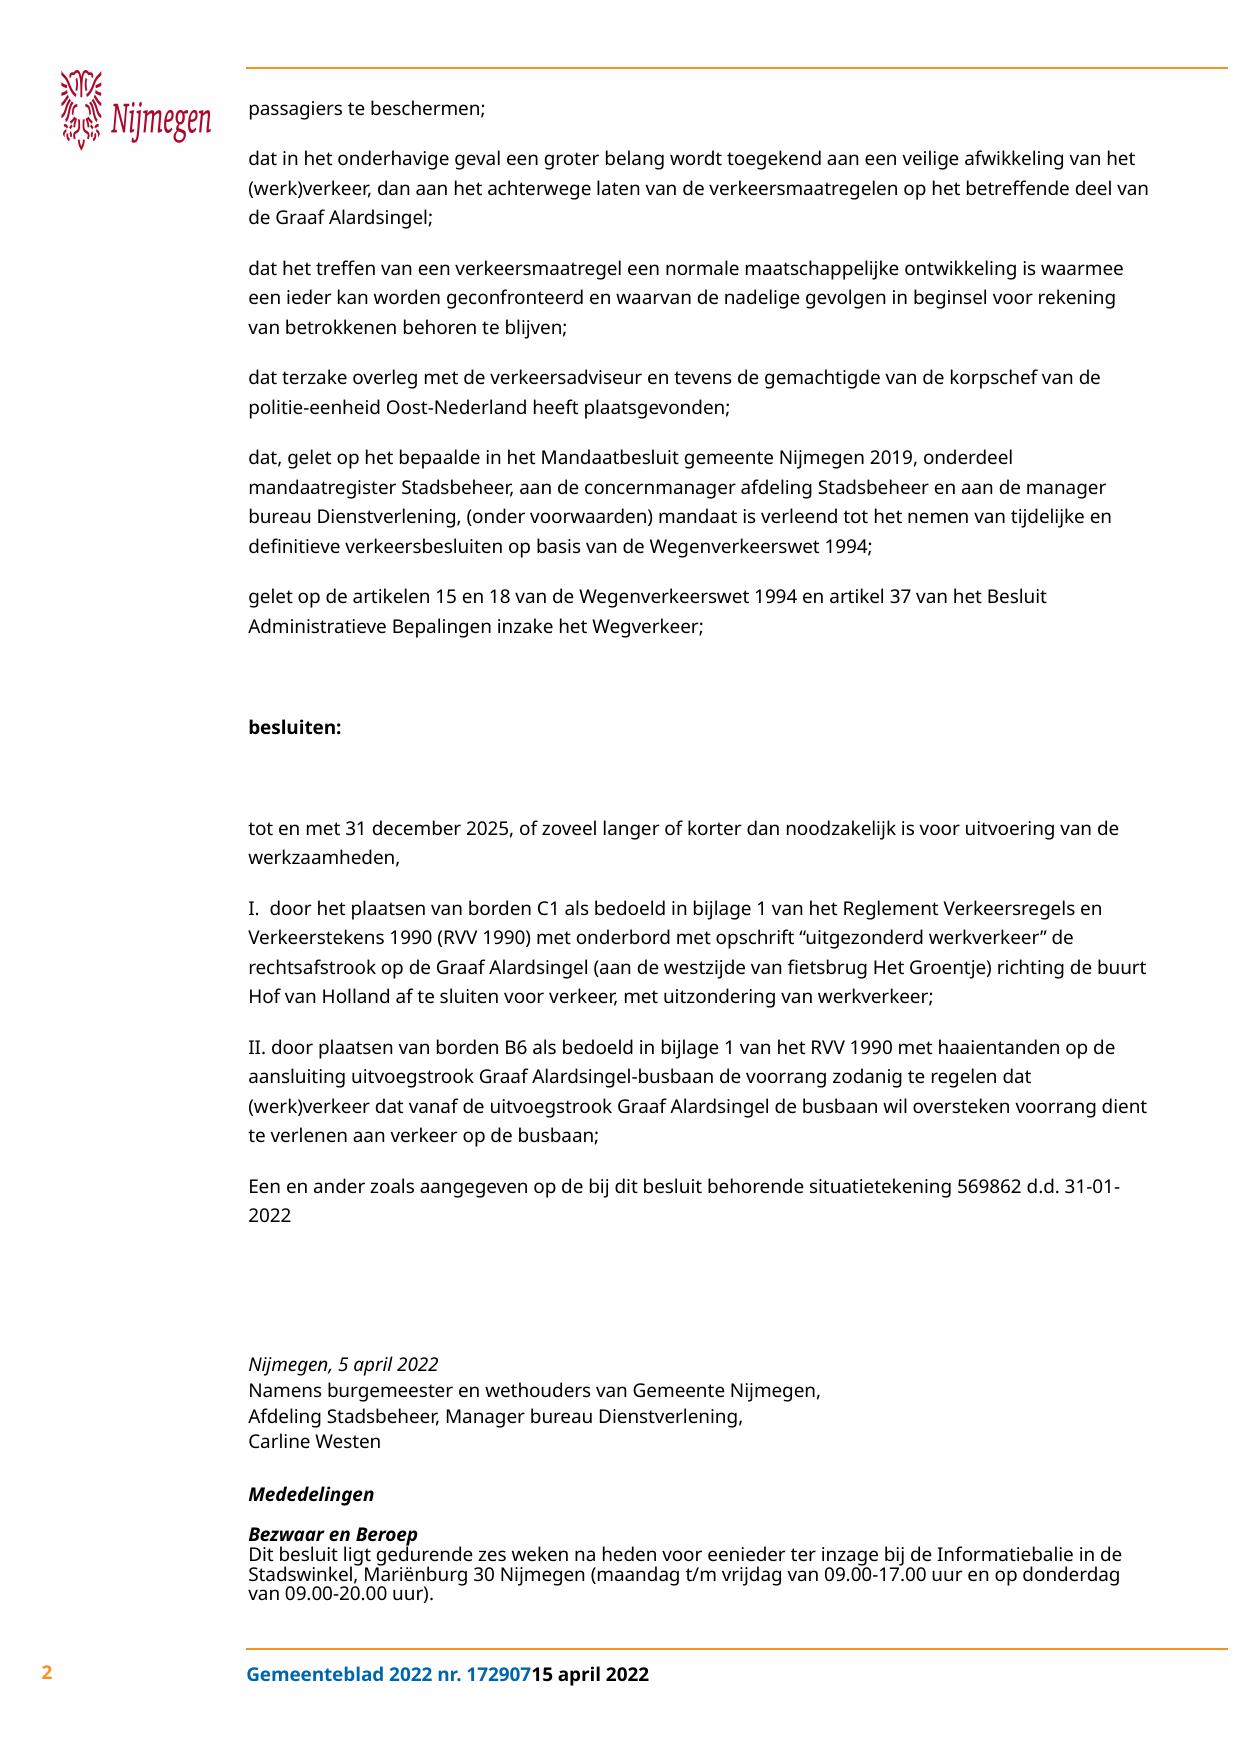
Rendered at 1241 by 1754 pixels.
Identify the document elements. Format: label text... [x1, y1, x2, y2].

picture [41, 47, 231, 172]
text passagiers te beschermen; [248, 95, 1152, 121]
text Afdeling Stadsbeheer, Manager bureau Dienstverlening, [248, 1403, 1152, 1428]
text Bezwaar en Beroep [248, 1521, 1152, 1546]
text dat het treffen van een verkeersmaatregel een normale maatschappelijke ontwikkeling is waarmee een ieder kan worden geconfronteerd en waarvan de nadelige gevolgen in beginsel voor rekening van betrokkenen behoren te blijven; [248, 255, 1152, 340]
text Carline Westen [248, 1428, 1152, 1454]
text I. door het plaatsen van borden C1 als bedoeld in bijlage 1 van het Reglement Verkeersregels en Verkeerstekens 1990 (RVV 1990) met onderbord met opschrift “uitgezonderd werkverkeer” de rechtsafstrook op de Graaf Alardsingel (aan de westzijde van fietsbrug Het Groentje) richting de buurt Hof van Holland af te sluiten voor verkeer, met uitzondering van werkverkeer; [248, 895, 1152, 1009]
text Namens burgemeester en wethouders van Gemeente Nijmegen, [248, 1377, 1152, 1403]
text dat terzake overleg met de verkeersadviseur en tevens de gemachtigde van de korpschef van de politie-eenheid Oost-Nederland heeft plaatsgevonden; [248, 364, 1152, 420]
text Dit besluit ligt gedurende zes weken na heden voor eenieder ter inzage bij de Informatiebalie in de Stadswinkel, Mariënburg 30 Nijmegen (maandag t/m vrijdag van 09.00-17.00 uur en op donderdag van 09.00-20.00 uur). [248, 1546, 1152, 1604]
text dat in het onderhavige geval een groter belang wordt toegekend aan een veilige afwikkeling van het (werk)verkeer, dan aan het achterwege laten van de verkeersmaatregelen op het betreffende deel van de Graaf Alardsingel; [248, 145, 1152, 230]
text gelet op de artikelen 15 en 18 van de Wegenverkeerswet 1994 en artikel 37 van het Besluit Administratieve Bepalingen inzake het Wegverkeer; [248, 583, 1152, 639]
text Nijmegen, 5 april 2022 [248, 1351, 1152, 1377]
text besluiten: [248, 714, 1152, 740]
text dat, gelet op het bepaalde in het Mandaatbesluit gemeente Nijmegen 2019, onderdeel mandaatregister Stadsbeheer, aan de concernmanager afdeling Stadsbeheer en aan de manager bureau Dienstverlening, (onder voorwaarden) mandaat is verleend tot het nemen van tijdelijke en definitieve verkeersbesluiten op basis van de Wegenverkeerswet 1994; [248, 444, 1152, 559]
text II. door plaatsen van borden B6 als bedoeld in bijlage 1 van het RVV 1990 met haaientanden op de aansluiting uitvoegstrook Graaf Alardsingel-busbaan de voorrang zodanig te regelen dat (werk)verkeer dat vanaf de uitvoegstrook Graaf Alardsingel de busbaan wil oversteken voorrang dient te verlenen aan verkeer op de busbaan; [248, 1034, 1152, 1148]
text Een en ander zoals aangegeven op de bij dit besluit behorende situatietekening 569862 d.d. 31-01-2022 [248, 1173, 1152, 1228]
text tot en met 31 december 2025, of zoveel langer of korter dan noodzakelijk is voor uitvoering van de werkzaamheden, [248, 815, 1152, 870]
text Mededelingen [248, 1481, 1152, 1507]
